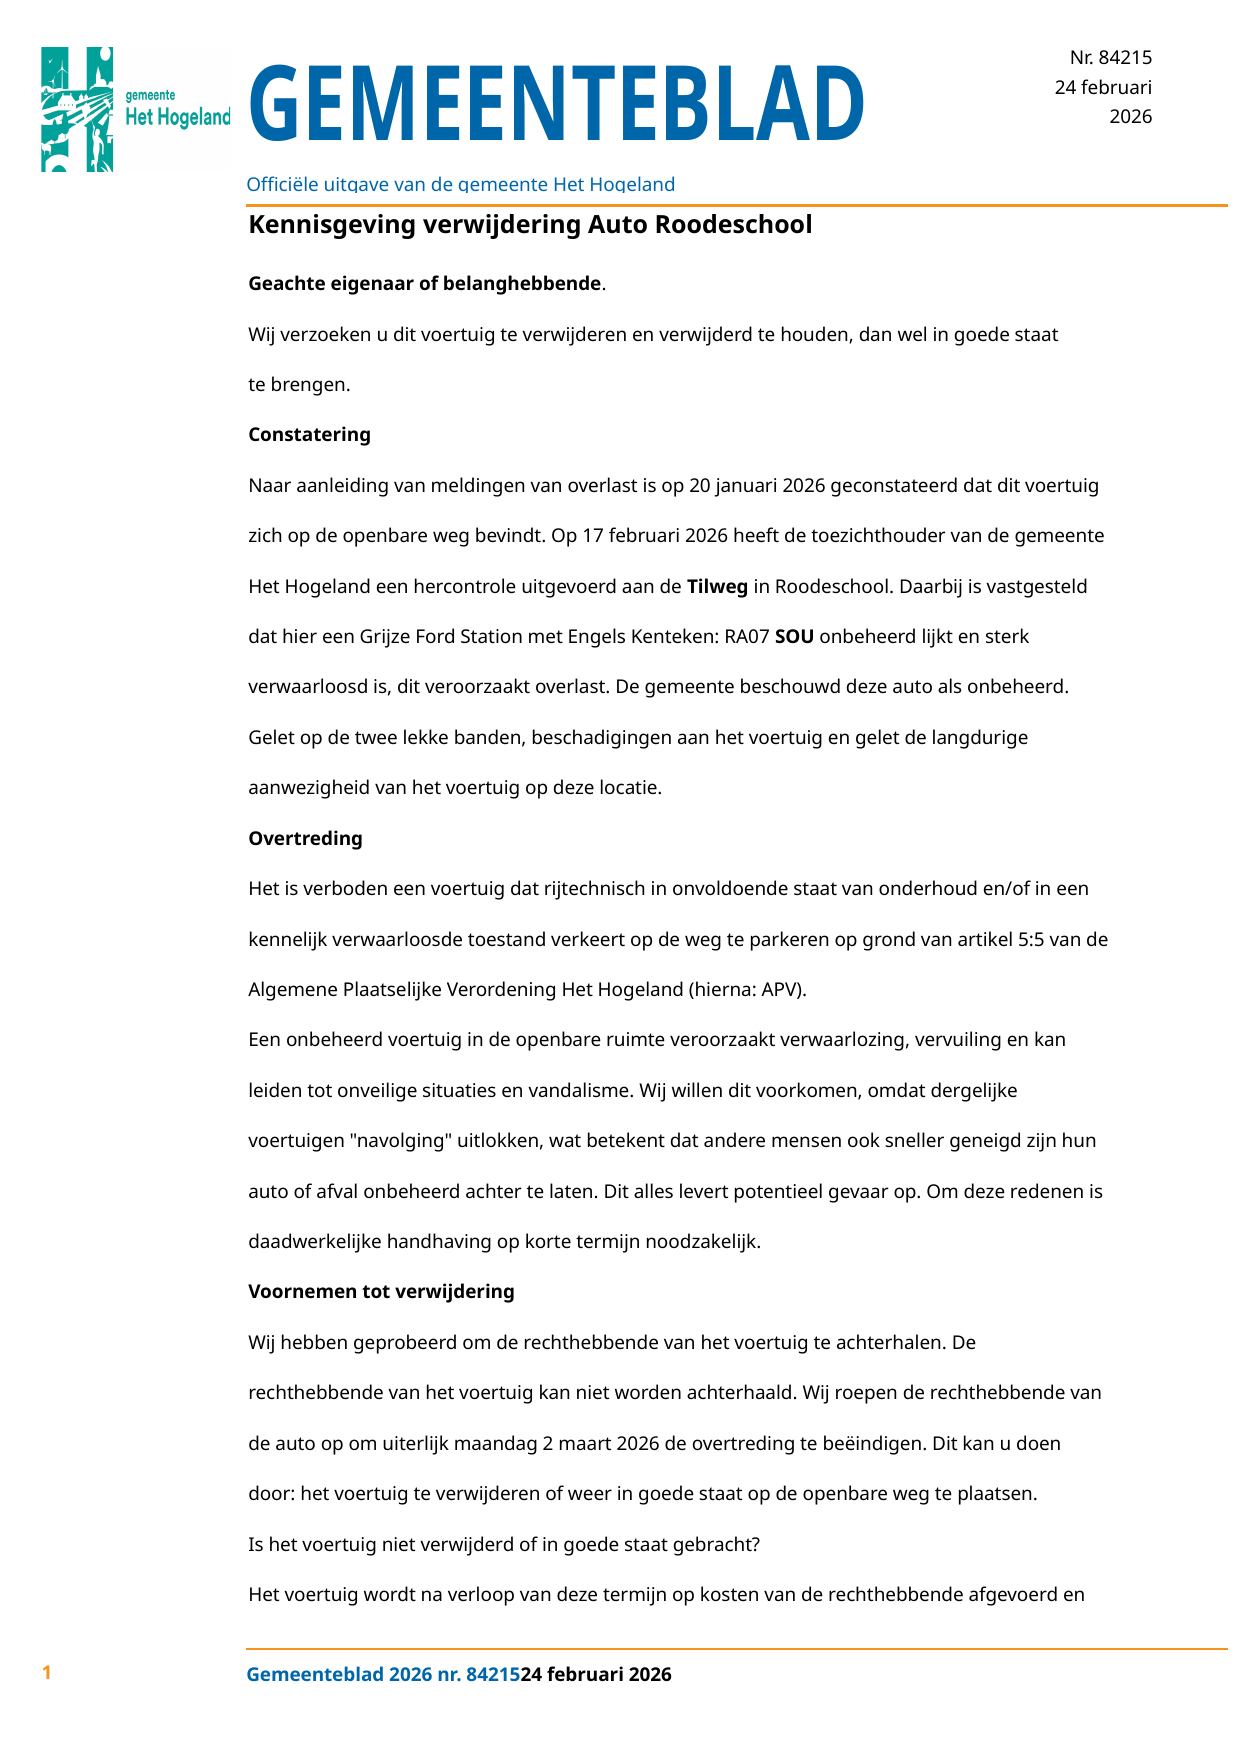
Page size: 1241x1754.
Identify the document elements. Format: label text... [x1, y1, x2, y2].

text Het voertuig wordt na verloop van deze termijn op kosten van de rechthebbende afgevoerd en [248, 1581, 1152, 1607]
text rechthebbende van het voertuig kan niet worden achterhaald. Wij roepen de rechthebbende van [248, 1379, 1152, 1405]
text Het is verboden een voertuig dat rijtechnisch in onvoldoende staat van onderhoud en/of in een [248, 875, 1152, 901]
text Overtreding [248, 825, 1152, 851]
text te brengen. [248, 371, 1152, 397]
text de auto op om uiterlijk maandag 2 maart 2026 de overtreding te beëindigen. Dit kan u doen [248, 1430, 1152, 1456]
text Het Hogeland een hercontrole uitgevoerd aan de Tilweg in Roodeschool. Daarbij is vastgesteld [248, 573, 1152, 598]
text Is het voertuig niet verwijderd of in goede staat gebracht? [248, 1531, 1152, 1556]
text Wij verzoeken u dit voertuig te verwijderen en verwijderd te houden, dan wel in goede staat [248, 321, 1152, 346]
text Naar aanleiding van meldingen van overlast is op 20 januari 2026 geconstateerd dat dit voertuig [248, 472, 1152, 498]
text Kennisgeving verwijdering Auto Roodeschool [248, 207, 1152, 241]
text Gelet op de twee lekke banden, beschadigingen aan het voertuig en gelet de langdurige [248, 724, 1152, 750]
text auto of afval onbeheerd achter te laten. Dit alles levert potentieel gevaar op. Om deze redenen is [248, 1178, 1152, 1203]
text daadwerkelijke handhaving op korte termijn noodzakelijk. [248, 1228, 1152, 1254]
text Constatering [248, 422, 1152, 447]
text leiden tot onveilige situaties en vandalisme. Wij willen dit voorkomen, omdat dergelijke [248, 1077, 1152, 1103]
text aanwezigheid van het voertuig op deze locatie. [248, 774, 1152, 800]
text door: het voertuig te verwijderen of weer in goede staat op de openbare weg te plaatsen. [248, 1480, 1152, 1506]
text dat hier een Grijze Ford Station met Engels Kenteken: RA07 SOU onbeheerd lijkt en sterk [248, 623, 1152, 649]
text voertuigen "navolging" uitlokken, wat betekent dat andere mensen ook sneller geneigd zijn hun [248, 1127, 1152, 1153]
text zich op de openbare weg bevindt. Op 17 februari 2026 heeft de toezichthouder van de gemeente [248, 522, 1152, 548]
text Wij hebben geprobeerd om de rechthebbende van het voertuig te achterhalen. De [248, 1329, 1152, 1355]
text Een onbeheerd voertuig in de openbare ruimte veroorzaakt verwaarlozing, vervuiling en kan [248, 1027, 1152, 1052]
text Geachte eigenaar of belanghebbende. [248, 270, 1152, 296]
text Algemene Plaatselijke Verordening Het Hogeland (hierna: APV). [248, 976, 1152, 1002]
text verwaarloosd is, dit veroorzaakt overlast. De gemeente beschouwd deze auto als onbeheerd. [248, 674, 1152, 699]
text kennelijk verwaarloosde toestand verkeert op de weg te parkeren op grond van artikel 5:5 van de [248, 926, 1152, 951]
text Voornemen tot verwijdering [248, 1279, 1152, 1304]
picture [41, 47, 231, 172]
